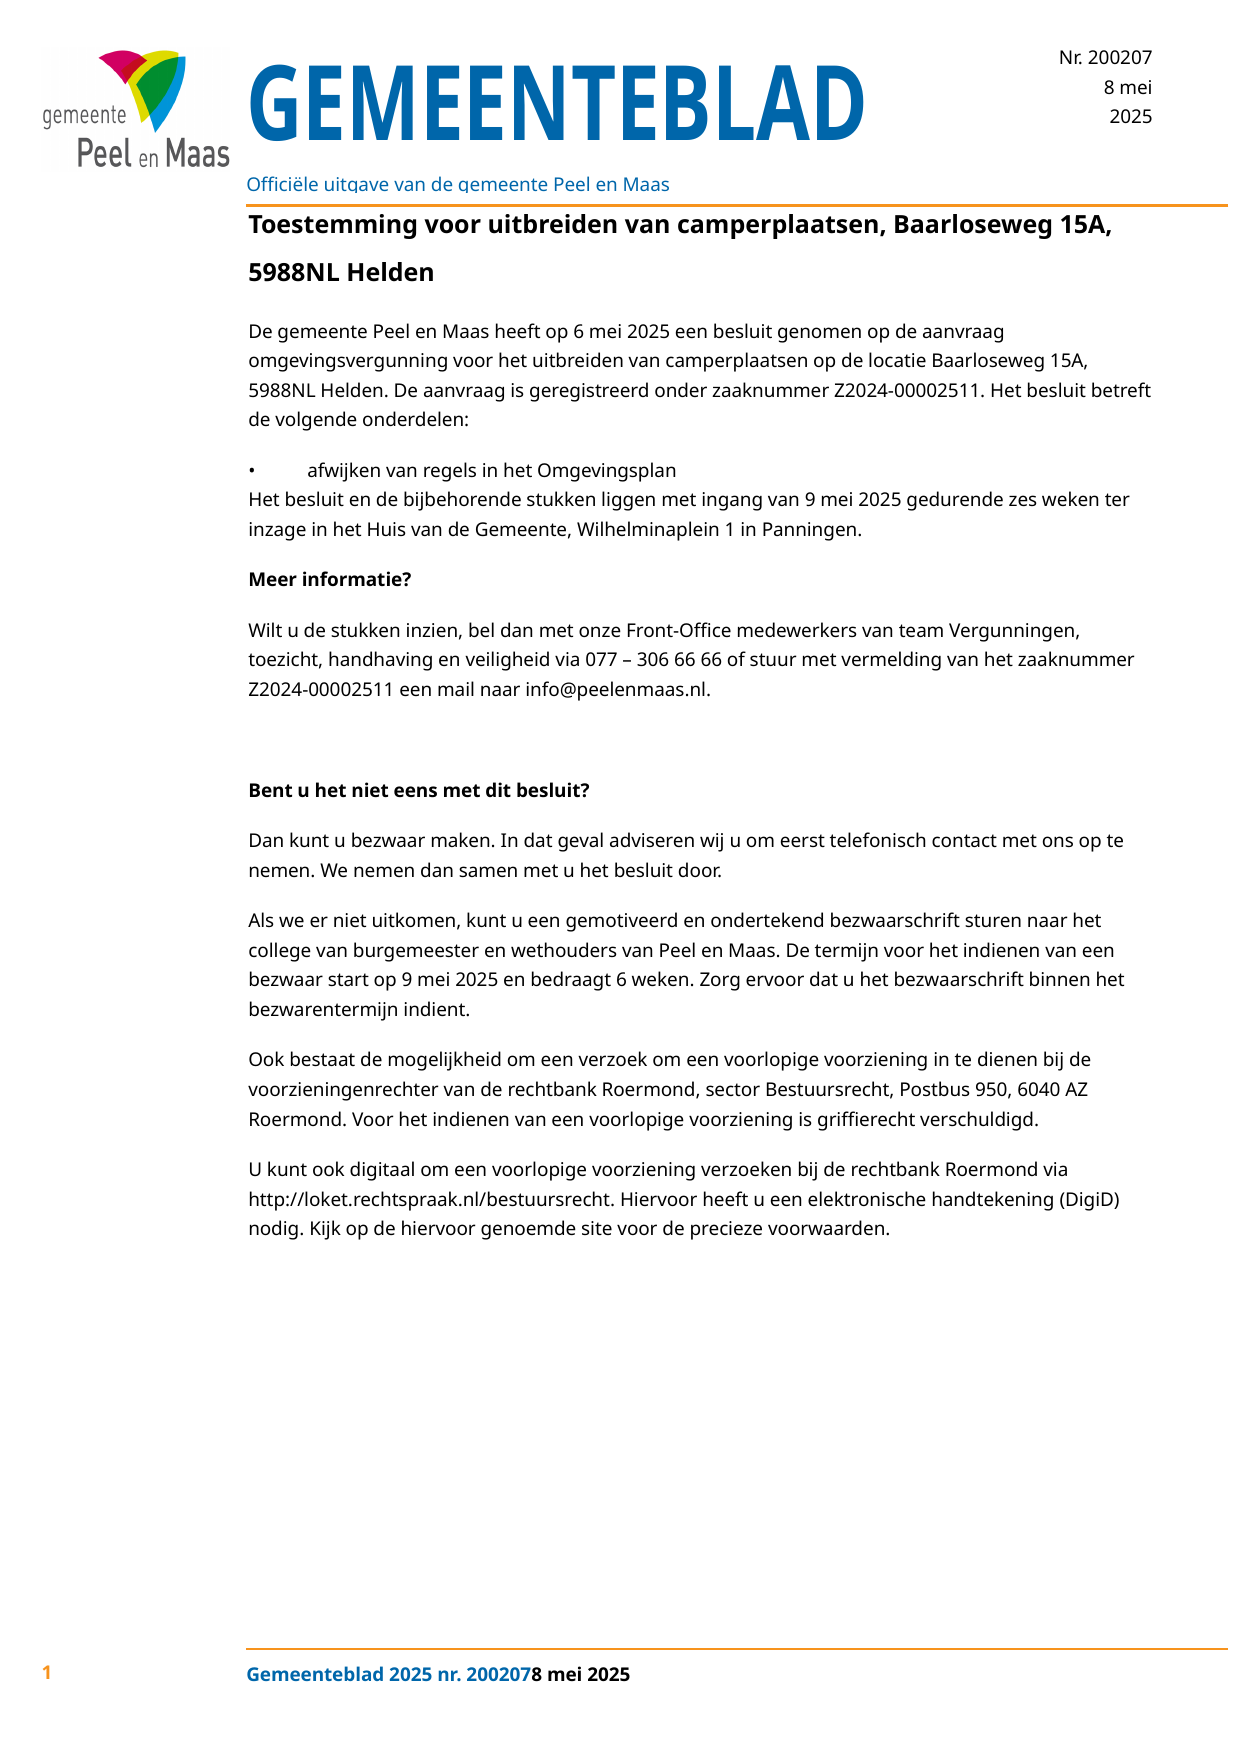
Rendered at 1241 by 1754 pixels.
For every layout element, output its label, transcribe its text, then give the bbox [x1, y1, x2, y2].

text Wilt u de stukken inzien, bel dan met onze Front-Office medewerkers van team Vergunningen, toezicht, handhaving en veiligheid via 077 – 306 66 66 of stuur met vermelding van het zaaknummer Z2024-00002511 een mail naar info@peelenmaas.nl. [248, 617, 1152, 702]
text Ook bestaat de mogelijkheid om een verzoek om een voorlopige voorziening in te dienen bij de voorzieningenrechter van de rechtbank Roermond, sector Bestuursrecht, Postbus 950, 6040 AZ Roermond. Voor het indienen van een voorlopige voorziening is griffierecht verschuldigd. [248, 1047, 1152, 1132]
text De gemeente Peel en Maas heeft op 6 mei 2025 een besluit genomen op de aanvraag omgevingsvergunning voor het uitbreiden van camperplaatsen op de locatie Baarloseweg 15A, 5988NL Helden. De aanvraag is geregistreerd onder zaaknummer Z2024-00002511. Het besluit betreft de volgende onderdelen: [248, 318, 1152, 432]
picture [41, 47, 231, 172]
text Toestemming voor uitbreiden van camperplaatsen, Baarloseweg 15A, 5988NL Helden [248, 207, 1152, 288]
text Het besluit en de bijbehorende stukken liggen met ingang van 9 mei 2025 gedurende zes weken ter inzage in het Huis van de Gemeente, Wilhelminaplein 1 in Panningen. [248, 487, 1152, 542]
list afwijken van regels in het Omgevingsplan [248, 457, 1152, 483]
text Meer informatie? [248, 567, 1152, 592]
text Als we er niet uitkomen, kunt u een gemotiveerd en ondertekend bezwaarschrift sturen naar het college van burgemeester en wethouders van Peel en Maas. De termijn voor het indienen van een bezwaar start op 9 mei 2025 en bedraagt 6 weken. Zorg ervoor dat u het bezwaarschrift binnen het bezwarentermijn indient. [248, 907, 1152, 1022]
text Dan kunt u bezwaar maken. In dat geval adviseren wij u om eerst telefonisch contact met ons op te nemen. We nemen dan samen met u het besluit door. [248, 827, 1152, 883]
text Bent u het niet eens met dit besluit? [248, 777, 1152, 803]
text U kunt ook digitaal om een voorlopige voorziening verzoeken bij de rechtbank Roermond via http://loket.rechtspraak.nl/bestuursrecht. Hiervoor heeft u een elektronische handtekening (DigiD) nodig. Kijk op de hiervoor genoemde site voor de precieze voorwaarden. [248, 1156, 1152, 1241]
